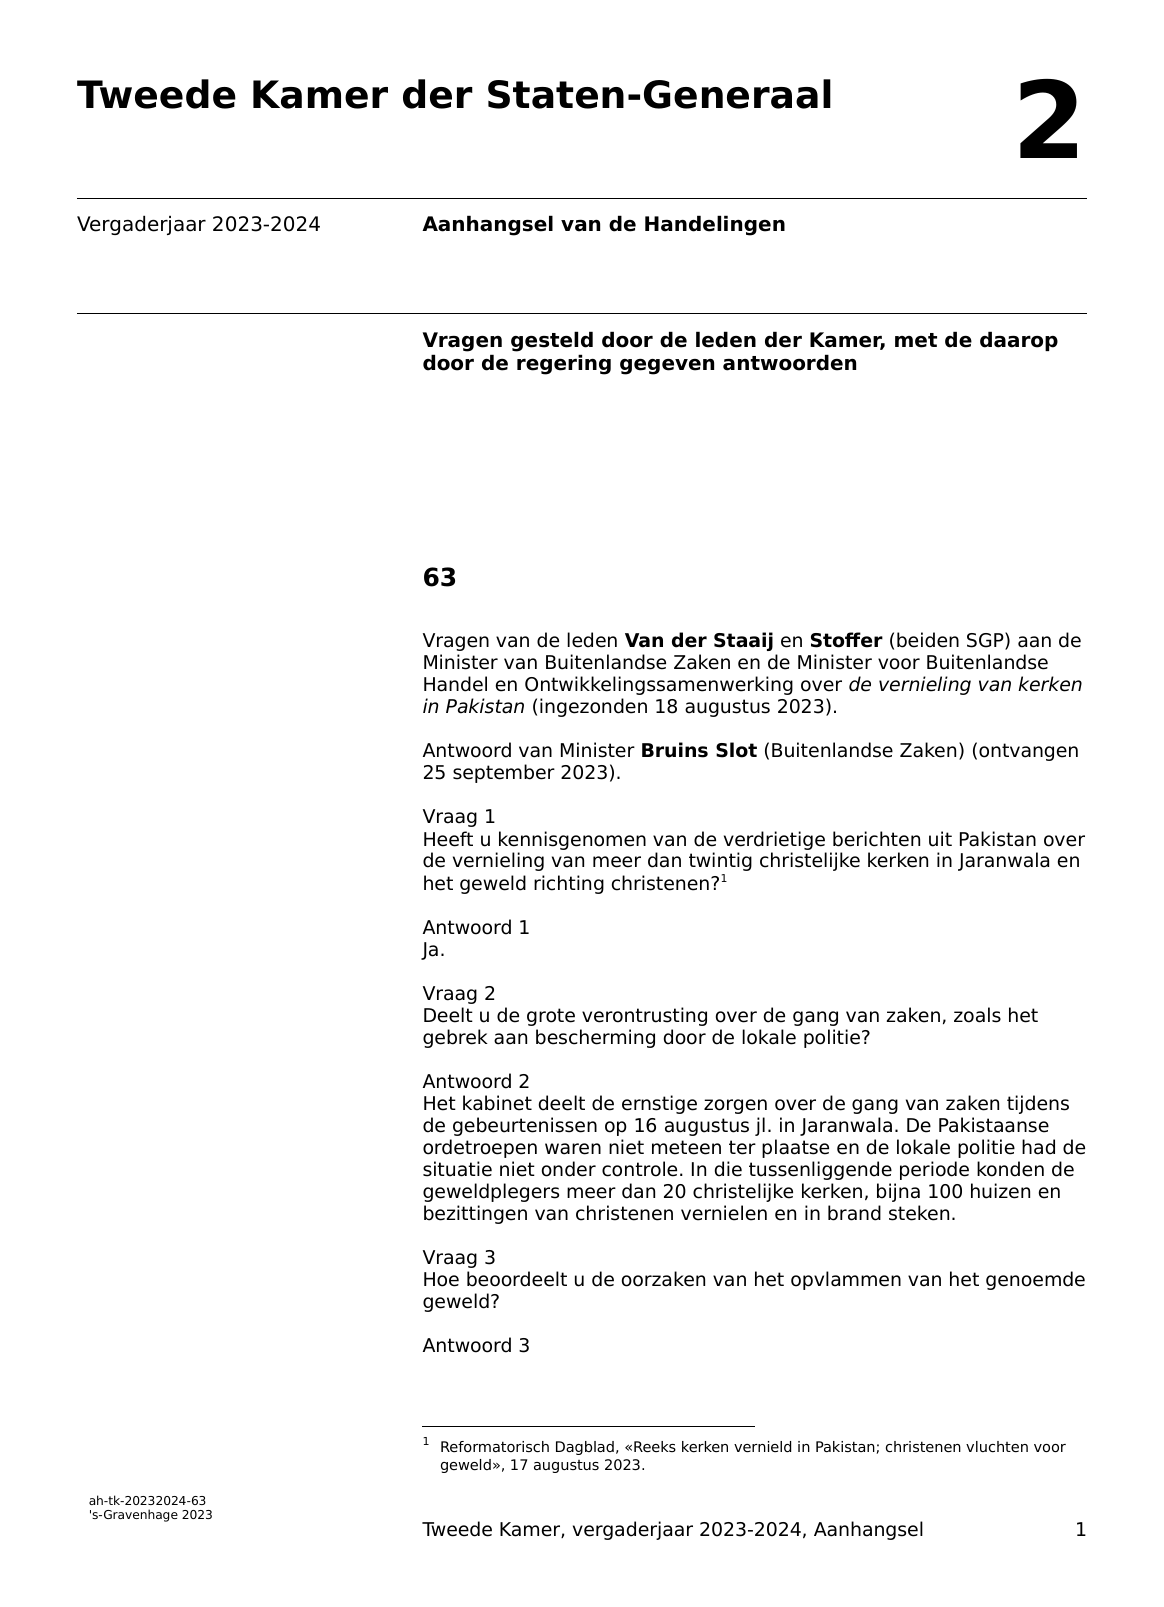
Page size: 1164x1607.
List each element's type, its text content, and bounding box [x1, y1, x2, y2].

table_cell [77, 314, 422, 375]
text Antwoord van Minister Bruins Slot (Buitenlandse Zaken) (ontvangen 25 september 2023). [422, 740, 1087, 784]
table_header Tweede Kamer der Staten-Generaal [77, 59, 886, 198]
table_header 2 [886, 59, 1087, 198]
text Vraag 2 [422, 983, 1087, 1005]
table_cell Aanhangsel van de Handelingen [422, 199, 1087, 313]
text 's-Gravenhage 2023 [88, 1508, 323, 1522]
text Ja. [422, 938, 1087, 961]
text Antwoord 3 [422, 1335, 1087, 1357]
text Vraag 1 [422, 806, 1087, 828]
text Vraag 3 [422, 1247, 1087, 1269]
text 63 [422, 563, 1087, 592]
text Antwoord 2 [422, 1071, 1087, 1093]
text Antwoord 1 [422, 917, 1087, 938]
text Heeft u kennisgenomen van de verdrietige berichten uit Pakistan over de vernieling van meer dan twintig christelijke kerken in Jaranwala en het geweld richting christenen? [422, 828, 1087, 894]
text Hoe beoordeelt u de oorzaken van het opvlammen van het genoemde geweld? [422, 1269, 1087, 1313]
text Deelt u de grote verontrusting over de gang van zaken, zoals het gebrek aan bescherming door de lokale politie? [422, 1005, 1087, 1049]
text Het kabinet deelt de ernstige zorgen over de gang van zaken tijdens de gebeurtenissen op 16 augustus jl. in Jaranwala. De Pakistaanse ordetroepen waren niet meteen ter plaatse en de lokale politie had de situatie niet onder controle. In die tussenliggende periode konden de geweldplegers meer dan 20 christelijke kerken, bijna 100 huizen en bezittingen van christenen vernielen en in brand steken. [422, 1093, 1087, 1225]
text Vragen van de leden Van der Staaij en Stoffer (beiden SGP) aan de Minister van Buitenlandse Zaken en de Minister voor Buitenlandse Handel en Ontwikkelingssamenwerking over de vernieling van kerken in Pakistan (ingezonden 18 augustus 2023). [422, 630, 1087, 718]
text ah-tk-20232024-63 [88, 1494, 323, 1508]
text Reformatorisch Dagblad, «Reeks kerken vernield in Pakistan; christenen vluchten voor geweld», 17 augustus 2023. [422, 1435, 1087, 1474]
table_cell Vragen gesteld door de leden der Kamer, met de daarop door de regering gegeven antwoorden [422, 314, 1087, 375]
table_cell Vergaderjaar 2023-2024 [77, 199, 422, 313]
